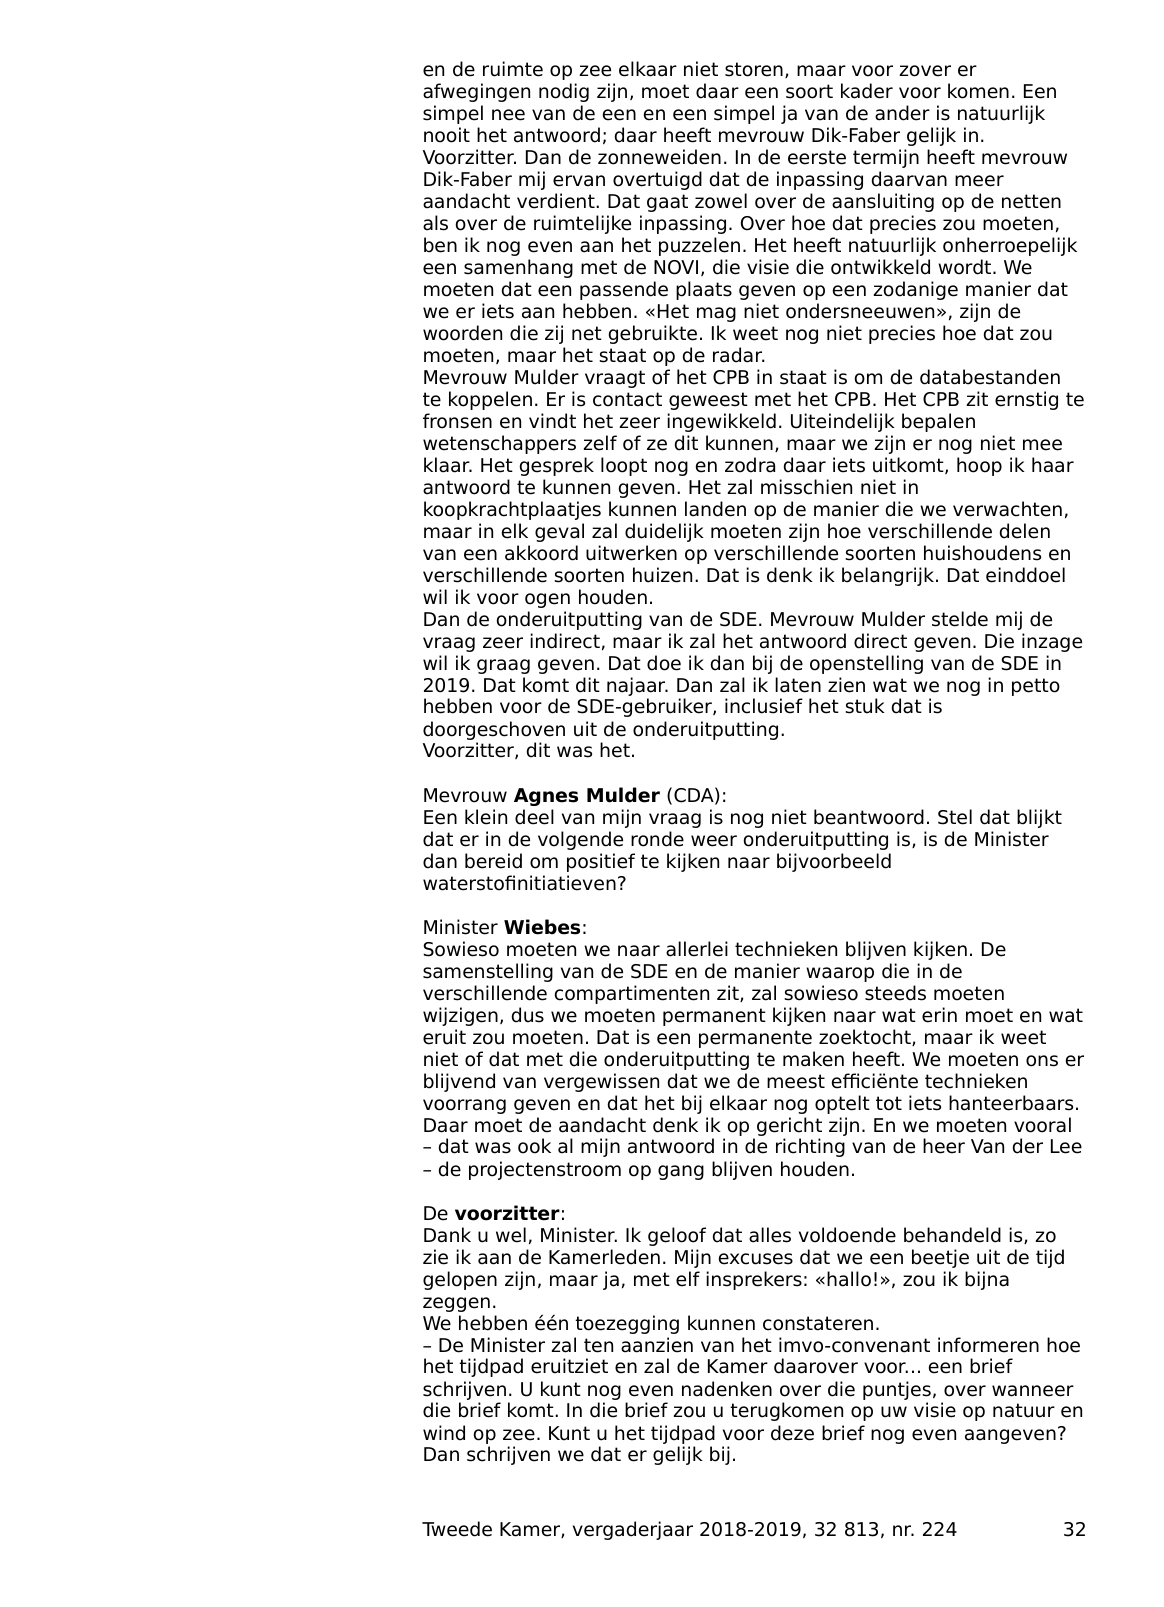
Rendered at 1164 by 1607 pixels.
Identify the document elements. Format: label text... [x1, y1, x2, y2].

text We hebben één toezegging kunnen constateren. [422, 1312, 1087, 1334]
text Een klein deel van mijn vraag is nog niet beantwoord. Stel dat blijkt dat er in de volgende ronde weer onderuitputting is, is de Minister dan bereid om positief te kijken naar bijvoorbeeld waterstofinitiatieven? [422, 807, 1087, 894]
text De voorzitter: [422, 1203, 1087, 1224]
text – De Minister zal ten aanzien van het imvo-convenant informeren hoe het tijdpad eruitziet en zal de Kamer daarover voor... een brief schrijven. U kunt nog even nadenken over die puntjes, over wanneer die brief komt. In die brief zou u terugkomen op uw visie op natuur en wind op zee. Kunt u het tijdpad voor deze brief nog even aangeven? Dan schrijven we dat er gelijk bij. [422, 1334, 1087, 1466]
text Dan de onderuitputting van de SDE. Mevrouw Mulder stelde mij de vraag zeer indirect, maar ik zal het antwoord direct geven. Die inzage wil ik graag geven. Dat doe ik dan bij de openstelling van de SDE in 2019. Dat komt dit najaar. Dan zal ik laten zien wat we nog in petto hebben voor de SDE-gebruiker, inclusief het stuk dat is doorgeschoven uit de onderuitputting. [422, 608, 1087, 740]
text Sowieso moeten we naar allerlei technieken blijven kijken. De samenstelling van de SDE en de manier waarop die in de verschillende compartimenten zit, zal sowieso steeds moeten wijzigen, dus we moeten permanent kijken naar wat erin moet en wat eruit zou moeten. Dat is een permanente zoektocht, maar ik weet niet of dat met die onderuitputting te maken heeft. We moeten ons er blijvend van vergewissen dat we de meest efficiënte technieken voorrang geven en dat het bij elkaar nog optelt tot iets hanteerbaars. Daar moet de aandacht denk ik op gericht zijn. En we moeten vooral – dat was ook al mijn antwoord in de richting van de heer Van der Lee – de projectenstroom op gang blijven houden. [422, 939, 1087, 1180]
text Mevrouw Agnes Mulder (CDA): [422, 784, 1087, 807]
text Minister Wiebes: [422, 917, 1087, 939]
text Voorzitter. Dan de zonneweiden. In de eerste termijn heeft mevrouw Dik-Faber mij ervan overtuigd dat de inpassing daarvan meer aandacht verdient. Dat gaat zowel over de aansluiting op de netten als over de ruimtelijke inpassing. Over hoe dat precies zou moeten, ben ik nog even aan het puzzelen. Het heeft natuurlijk onherroepelijk een samenhang met de NOVI, die visie die ontwikkeld wordt. We moeten dat een passende plaats geven op een zodanige manier dat we er iets aan hebben. «Het mag niet ondersneeuwen», zijn de woorden die zij net gebruikte. Ik weet nog niet precies hoe dat zou moeten, maar het staat op de radar. [422, 147, 1087, 367]
text Mevrouw Mulder vraagt of het CPB in staat is om de databestanden te koppelen. Er is contact geweest met het CPB. Het CPB zit ernstig te fronsen en vindt het zeer ingewikkeld. Uiteindelijk bepalen wetenschappers zelf of ze dit kunnen, maar we zijn er nog niet mee klaar. Het gesprek loopt nog en zodra daar iets uitkomt, hoop ik haar antwoord te kunnen geven. Het zal misschien niet in koopkrachtplaatjes kunnen landen op de manier die we verwachten, maar in elk geval zal duidelijk moeten zijn hoe verschillende delen van een akkoord uitwerken op verschillende soorten huishoudens en verschillende soorten huizen. Dat is denk ik belangrijk. Dat einddoel wil ik voor ogen houden. [422, 367, 1087, 608]
text en de ruimte op zee elkaar niet storen, maar voor zover er afwegingen nodig zijn, moet daar een soort kader voor komen. Een simpel nee van de een en een simpel ja van de ander is natuurlijk nooit het antwoord; daar heeft mevrouw Dik-Faber gelijk in. [422, 59, 1087, 147]
text Voorzitter, dit was het. [422, 740, 1087, 762]
text Dank u wel, Minister. Ik geloof dat alles voldoende behandeld is, zo zie ik aan de Kamerleden. Mijn excuses dat we een beetje uit de tijd gelopen zijn, maar ja, met elf insprekers: «hallo!», zou ik bijna zeggen. [422, 1224, 1087, 1312]
